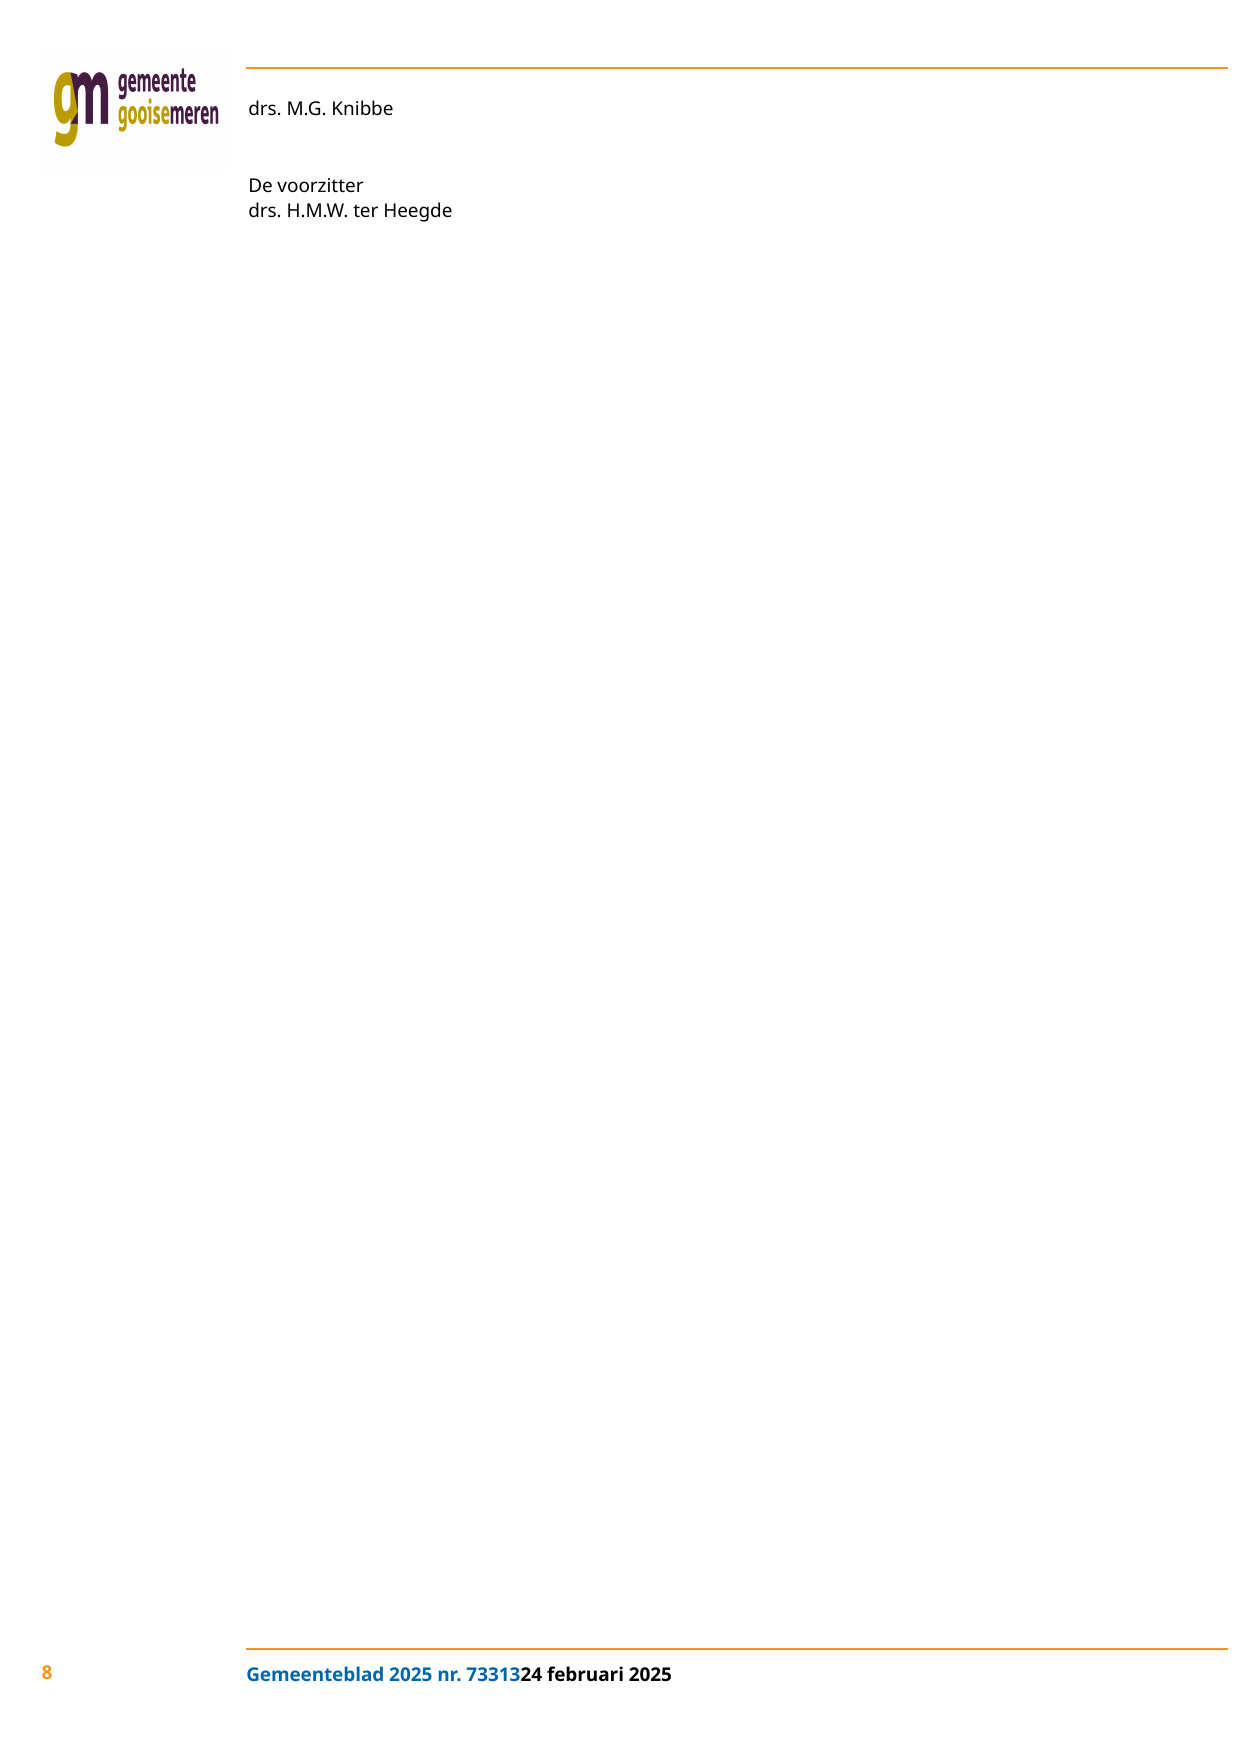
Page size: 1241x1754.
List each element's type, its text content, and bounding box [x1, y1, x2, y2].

text De voorzitter [248, 172, 1152, 198]
picture [41, 47, 231, 172]
text drs. M.G. Knibbe [248, 95, 1152, 121]
text drs. H.M.W. ter Heegde [248, 198, 1152, 223]
